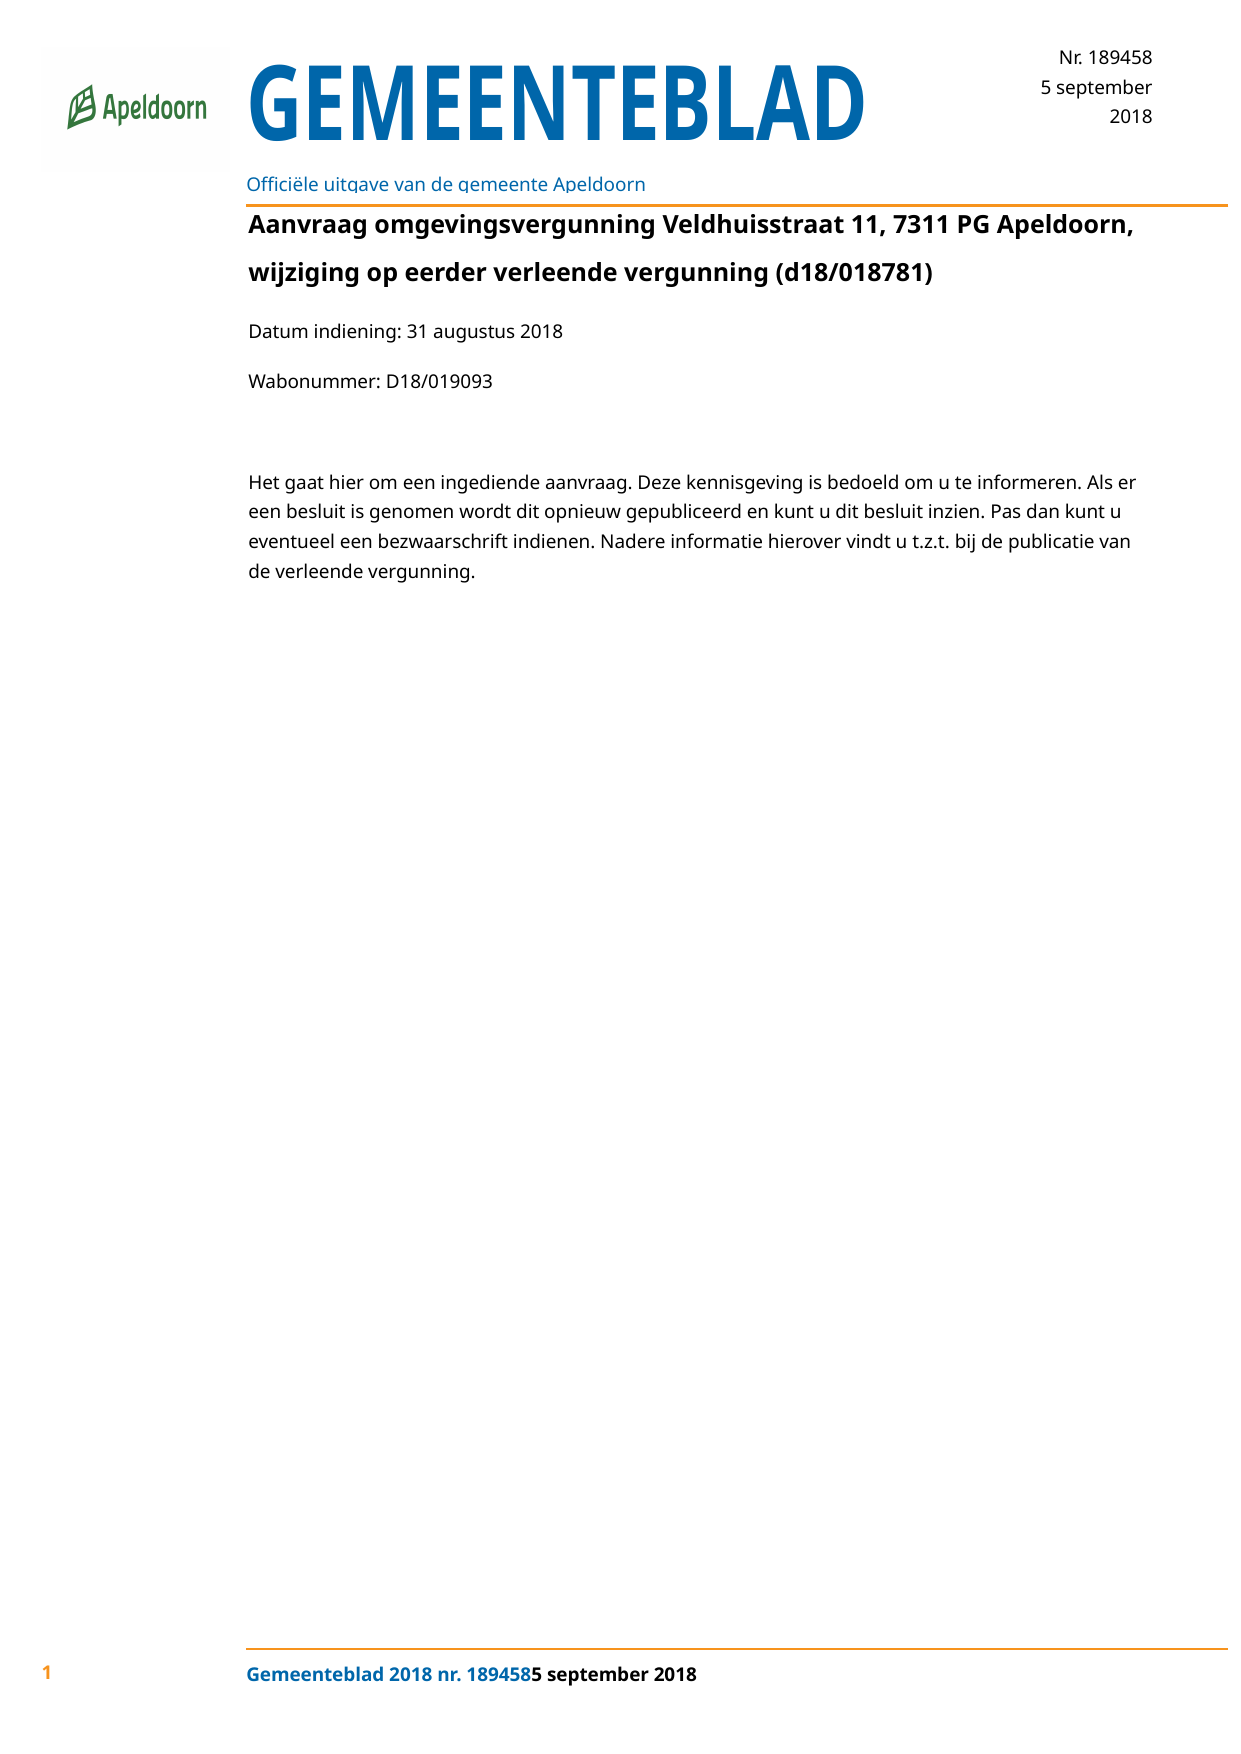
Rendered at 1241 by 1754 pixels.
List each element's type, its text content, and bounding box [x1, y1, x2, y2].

text Datum indiening: 31 augustus 2018 [248, 318, 1152, 344]
picture [41, 47, 231, 172]
text Aanvraag omgevingsvergunning Veldhuisstraat 11, 7311 PG Apeldoorn, wijziging op eerder verleende vergunning (d18/018781) [248, 207, 1152, 288]
text Het gaat hier om een ingediende aanvraag. Deze kennisgeving is bedoeld om u te informeren. Als er een besluit is genomen wordt dit opnieuw gepubliceerd en kunt u dit besluit inzien. Pas dan kunt u eventueel een bezwaarschrift indienen. Nadere informatie hierover vindt u t.z.t. bij de publicatie van de verleende vergunning. [248, 469, 1152, 584]
text Wabonummer: D18/019093 [248, 368, 1152, 394]
